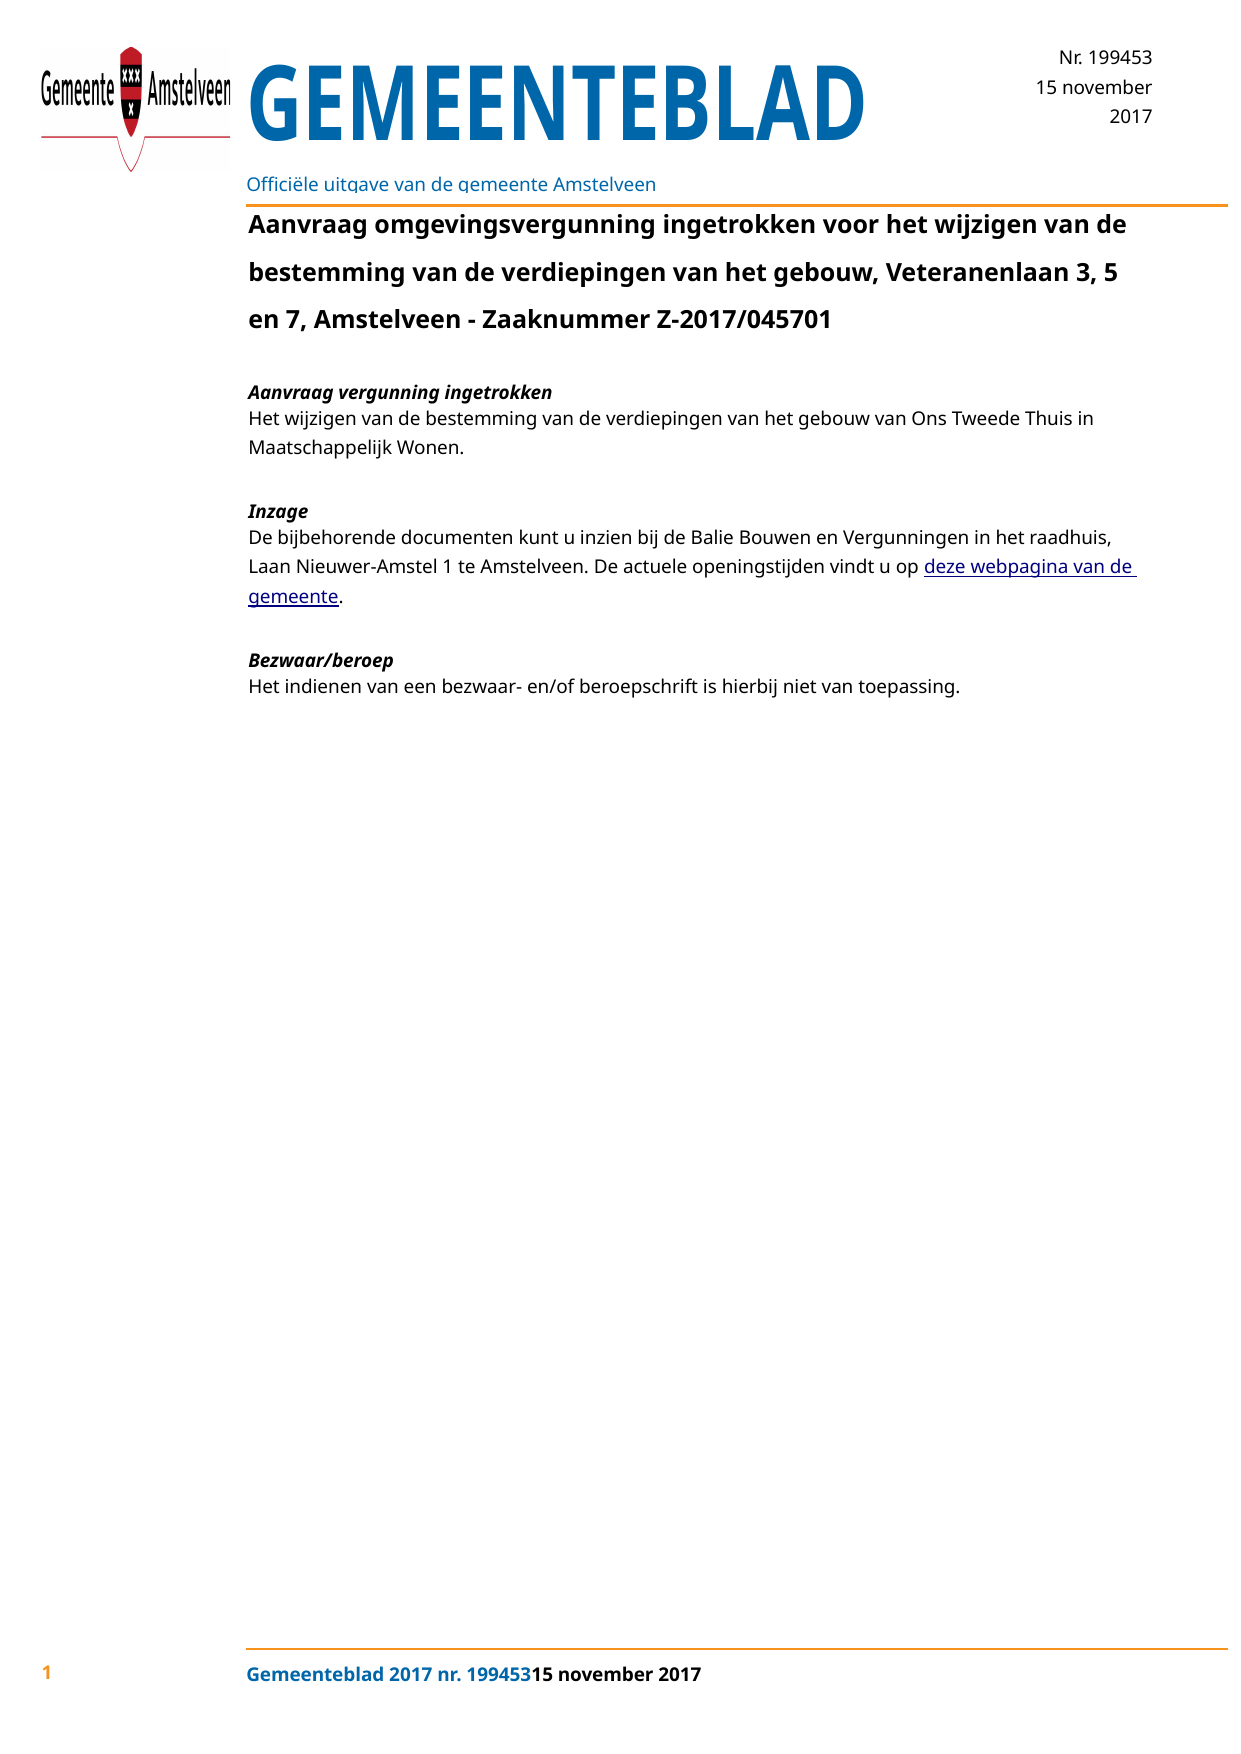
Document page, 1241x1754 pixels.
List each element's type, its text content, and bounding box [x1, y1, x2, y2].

picture [41, 47, 231, 172]
text Het indienen van een bezwaar- en/of beroepschrift is hierbij niet van toepassing. [248, 673, 1152, 699]
text Het wijzigen van de bestemming van de verdiepingen van het gebouw van Ons Tweede Thuis in Maatschappelijk Wonen. [248, 405, 1152, 460]
text De bijbehorende documenten kunt u inzien bij de Balie Bouwen en Vergunningen in het raadhuis, Laan Nieuwer-Amstel 1 te Amstelveen. De actuele openingstijden vindt u op deze webpagina van de gemeente. [248, 524, 1152, 609]
text Aanvraag vergunning ingetrokken [248, 379, 1152, 405]
text Inzage [248, 498, 1152, 524]
text Bezwaar/beroep [248, 647, 1152, 673]
text Aanvraag omgevingsvergunning ingetrokken voor het wijzigen van de bestemming van de verdiepingen van het gebouw, Veteranenlaan 3, 5 en 7, Amstelveen - Zaaknummer Z-2017/045701 [248, 207, 1152, 336]
